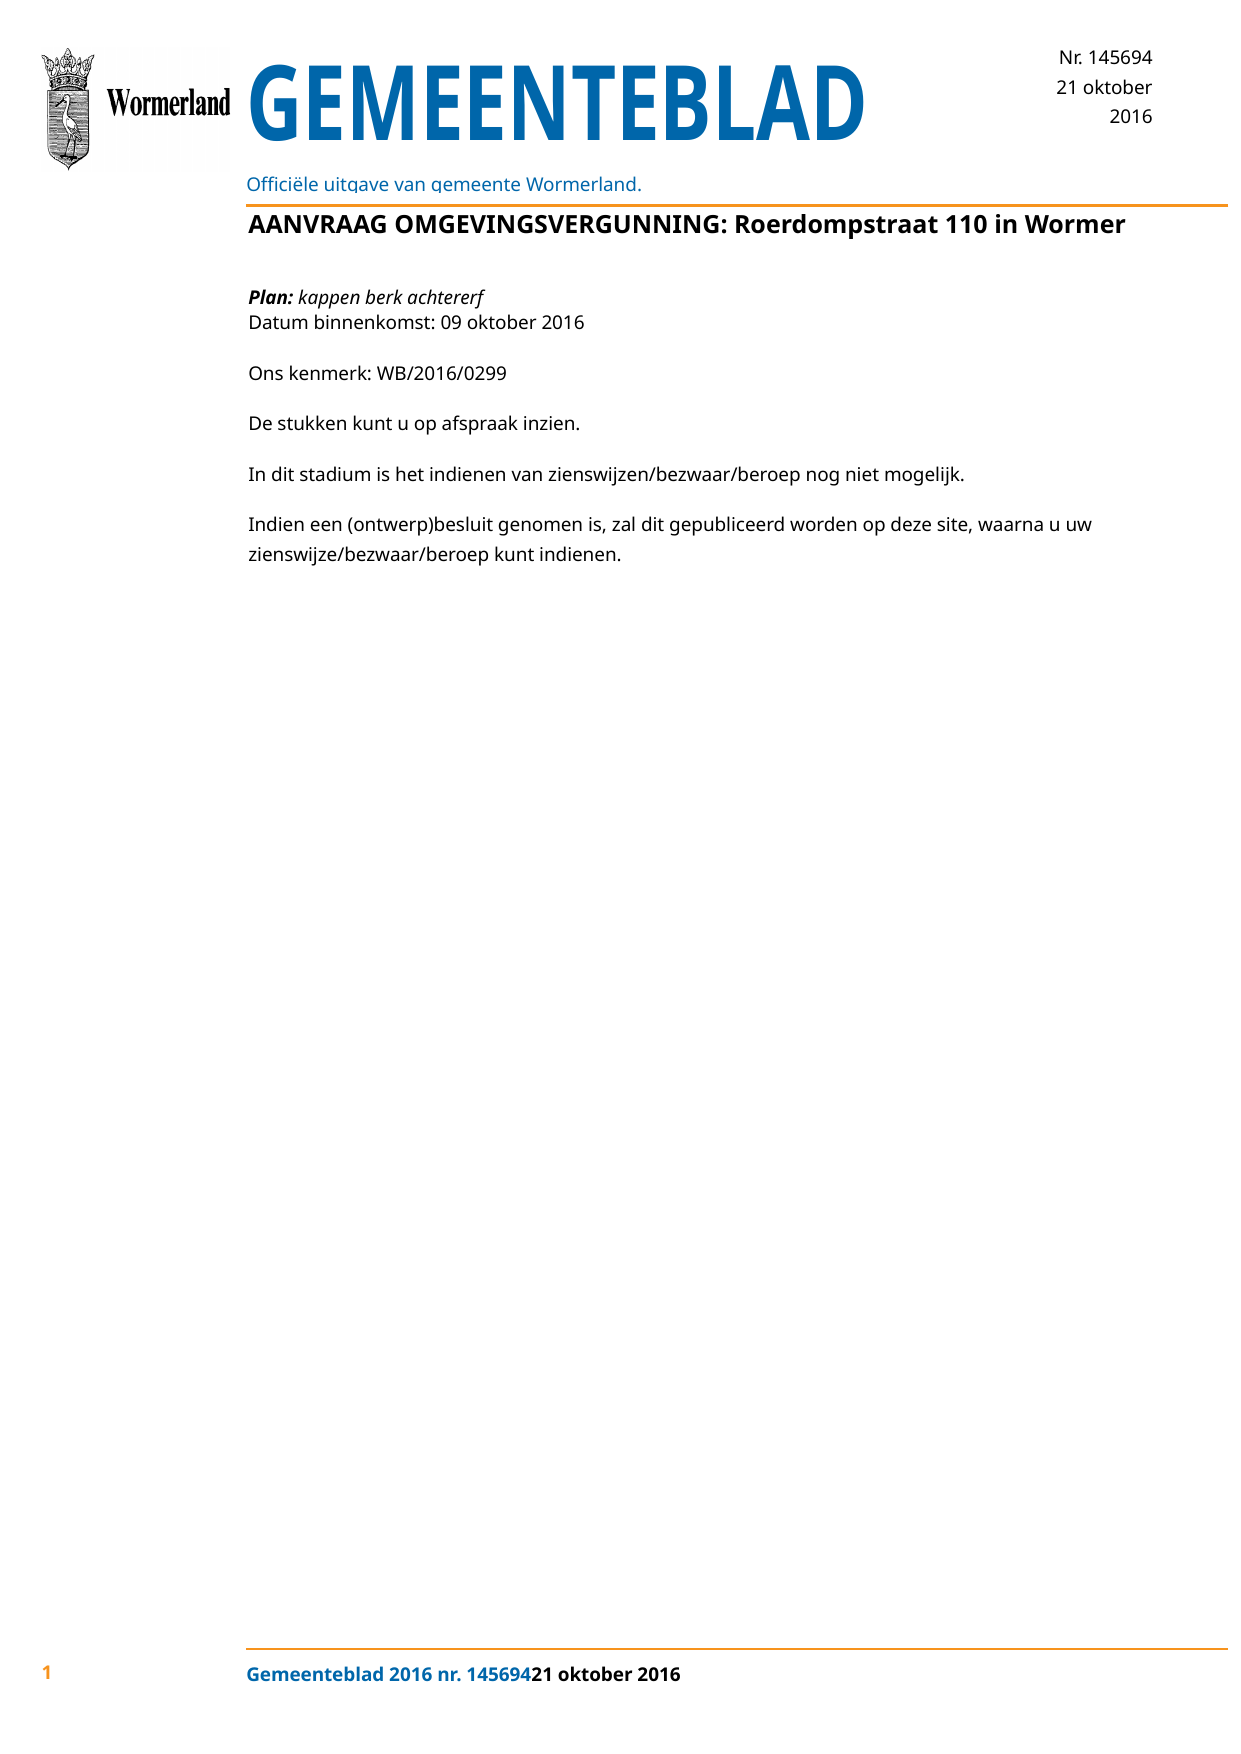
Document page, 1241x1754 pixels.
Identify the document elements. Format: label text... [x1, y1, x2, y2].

text Indien een (ontwerp)besluit genomen is, zal dit gepubliceerd worden op deze site, waarna u uw zienswijze/bezwaar/beroep kunt indienen. [248, 511, 1152, 567]
text AANVRAAG OMGEVINGSVERGUNNING: Roerdompstraat 110 in Wormer [248, 207, 1152, 241]
text Plan: kappen berk achtererf [248, 284, 1152, 309]
text Datum binnenkomst: 09 oktober 2016 [248, 309, 1152, 335]
picture [41, 47, 231, 172]
text In dit stadium is het indienen van zienswijzen/bezwaar/beroep nog niet mogelijk. [248, 461, 1152, 487]
text De stukken kunt u op afspraak inzien. [248, 410, 1152, 436]
text Ons kenmerk: WB/2016/0299 [248, 360, 1152, 386]
